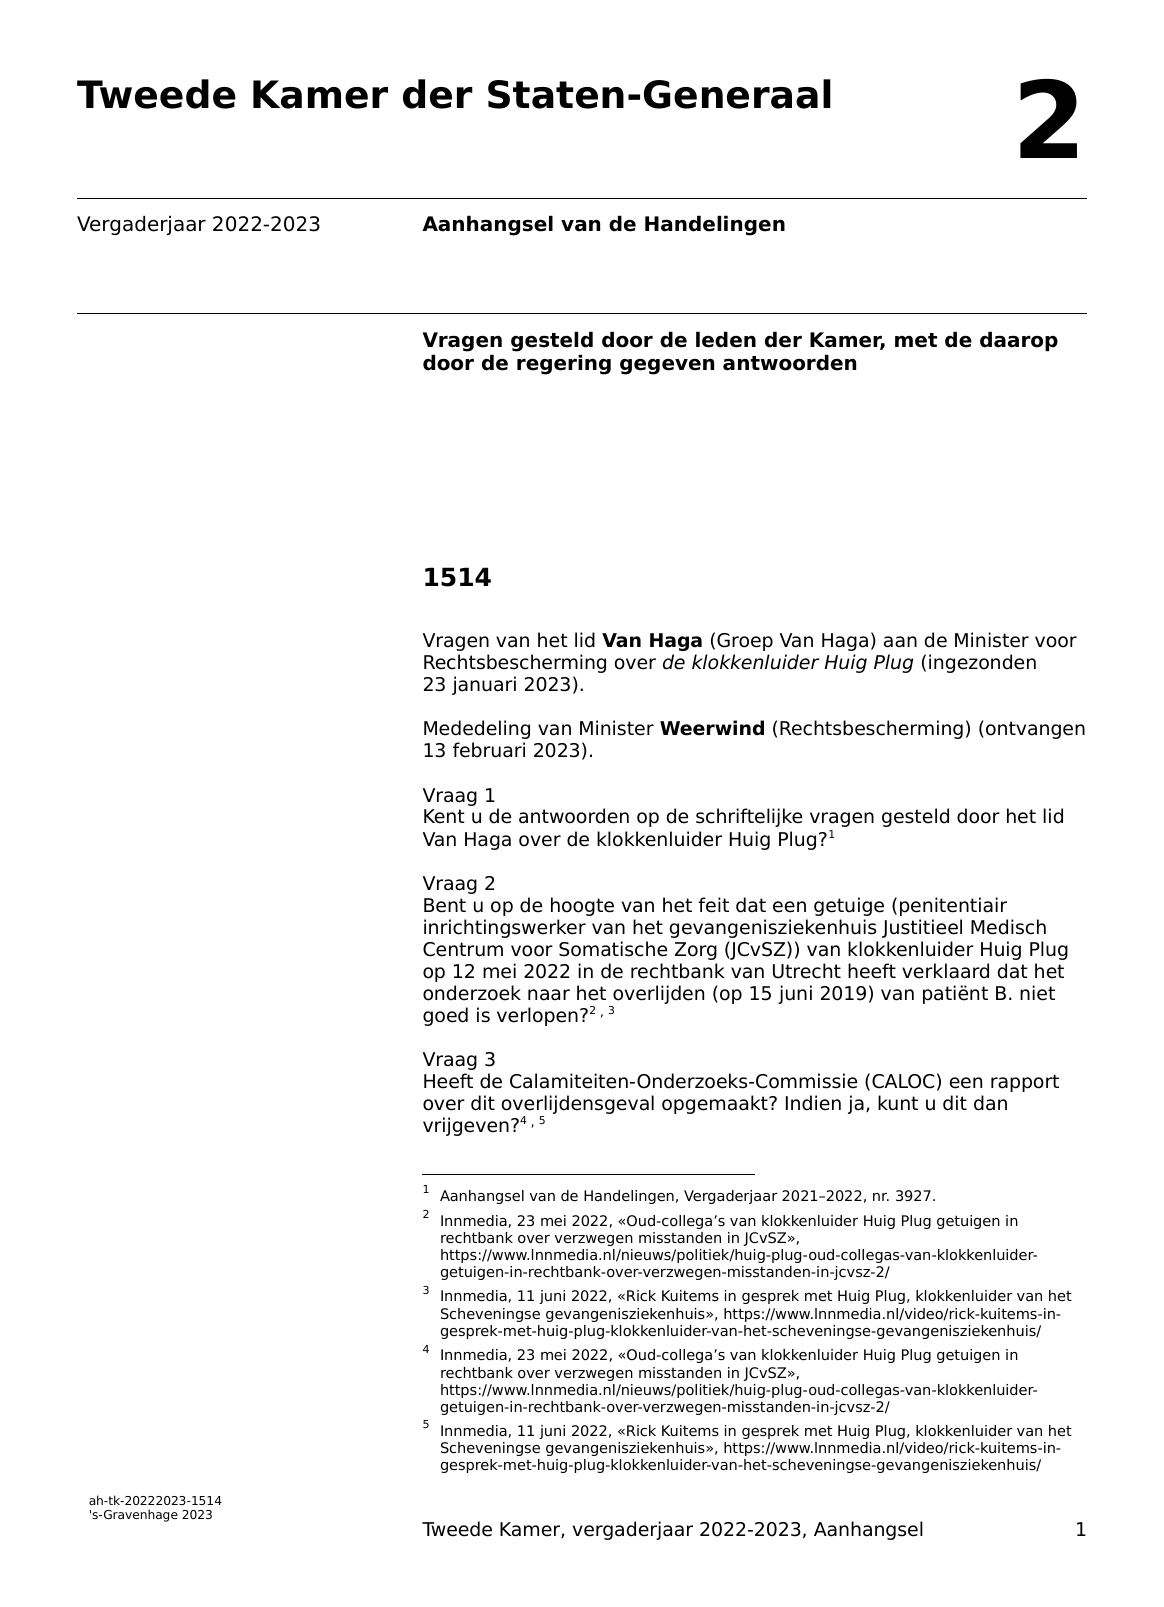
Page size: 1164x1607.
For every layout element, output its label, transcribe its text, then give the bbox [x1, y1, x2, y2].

text Vraag 1 [422, 784, 1087, 806]
text Innmedia, 11 juni 2022, «Rick Kuitems in gesprek met Huig Plug, klokkenluider van het Scheveningse gevangenisziekenhuis», https://www.lnnmedia.nl/video/rick-kuitems-in-gesprek-met-huig-plug-klokkenluider-van-het-scheveningse-gevangenisziekenhuis/ [422, 1284, 1087, 1340]
table_header 2 [886, 59, 1087, 198]
text Aanhangsel van de Handelingen, Vergaderjaar 2021–2022, nr. 3927. [422, 1183, 1087, 1206]
text ah-tk-20222023-1514 [88, 1494, 323, 1508]
text Mededeling van Minister Weerwind (Rechtsbescherming) (ontvangen 13 februari 2023). [422, 718, 1087, 762]
text Innmedia, 23 mei 2022, «Oud-collega’s van klokkenluider Huig Plug getuigen in rechtbank over verzwegen misstanden in JCvSZ», https://www.lnnmedia.nl/nieuws/politiek/huig-plug-oud-collegas-van-klokkenluider-getuigen-in-rechtbank-over-verzwegen-misstanden-in-jcvsz-2/ [422, 1208, 1087, 1281]
text Vraag 3 [422, 1049, 1087, 1071]
table_cell [77, 314, 422, 375]
text Vraag 2 [422, 873, 1087, 894]
text 's-Gravenhage 2023 [88, 1508, 323, 1522]
text Innmedia, 11 juni 2022, «Rick Kuitems in gesprek met Huig Plug, klokkenluider van het Scheveningse gevangenisziekenhuis», https://www.lnnmedia.nl/video/rick-kuitems-in-gesprek-met-huig-plug-klokkenluider-van-het-scheveningse-gevangenisziekenhuis/ [422, 1418, 1087, 1474]
text 1514 [422, 563, 1087, 592]
text Kent u de antwoorden op de schriftelijke vragen gesteld door het lid Van Haga over de klokkenluider Huig Plug? [422, 806, 1087, 850]
text Vragen van het lid Van Haga (Groep Van Haga) aan de Minister voor Rechtsbescherming over de klokkenluider Huig Plug (ingezonden 23 januari 2023). [422, 630, 1087, 696]
text Bent u op de hoogte van het feit dat een getuige (penitentiair inrichtingswerker van het gevangenisziekenhuis Justitieel Medisch Centrum voor Somatische Zorg (JCvSZ)) van klokkenluider Huig Plug op 12 mei 2022 in de rechtbank van Utrecht heeft verklaard dat het onderzoek naar het overlijden (op 15 juni 2019) van patiënt B. niet goed is verlopen?, [422, 894, 1087, 1026]
table_header Tweede Kamer der Staten-Generaal [77, 59, 886, 198]
table_cell Vergaderjaar 2022-2023 [77, 199, 422, 313]
text Innmedia, 23 mei 2022, «Oud-collega’s van klokkenluider Huig Plug getuigen in rechtbank over verzwegen misstanden in JCvSZ», https://www.lnnmedia.nl/nieuws/politiek/huig-plug-oud-collegas-van-klokkenluider-getuigen-in-rechtbank-over-verzwegen-misstanden-in-jcvsz-2/ [422, 1343, 1087, 1416]
text Heeft de Calamiteiten-Onderzoeks-Commissie (CALOC) een rapport over dit overlijdensgeval opgemaakt? Indien ja, kunt u dit dan vrijgeven?, [422, 1071, 1087, 1137]
table_cell Aanhangsel van de Handelingen [422, 199, 1087, 313]
table_cell Vragen gesteld door de leden der Kamer, met de daarop door de regering gegeven antwoorden [422, 314, 1087, 375]
